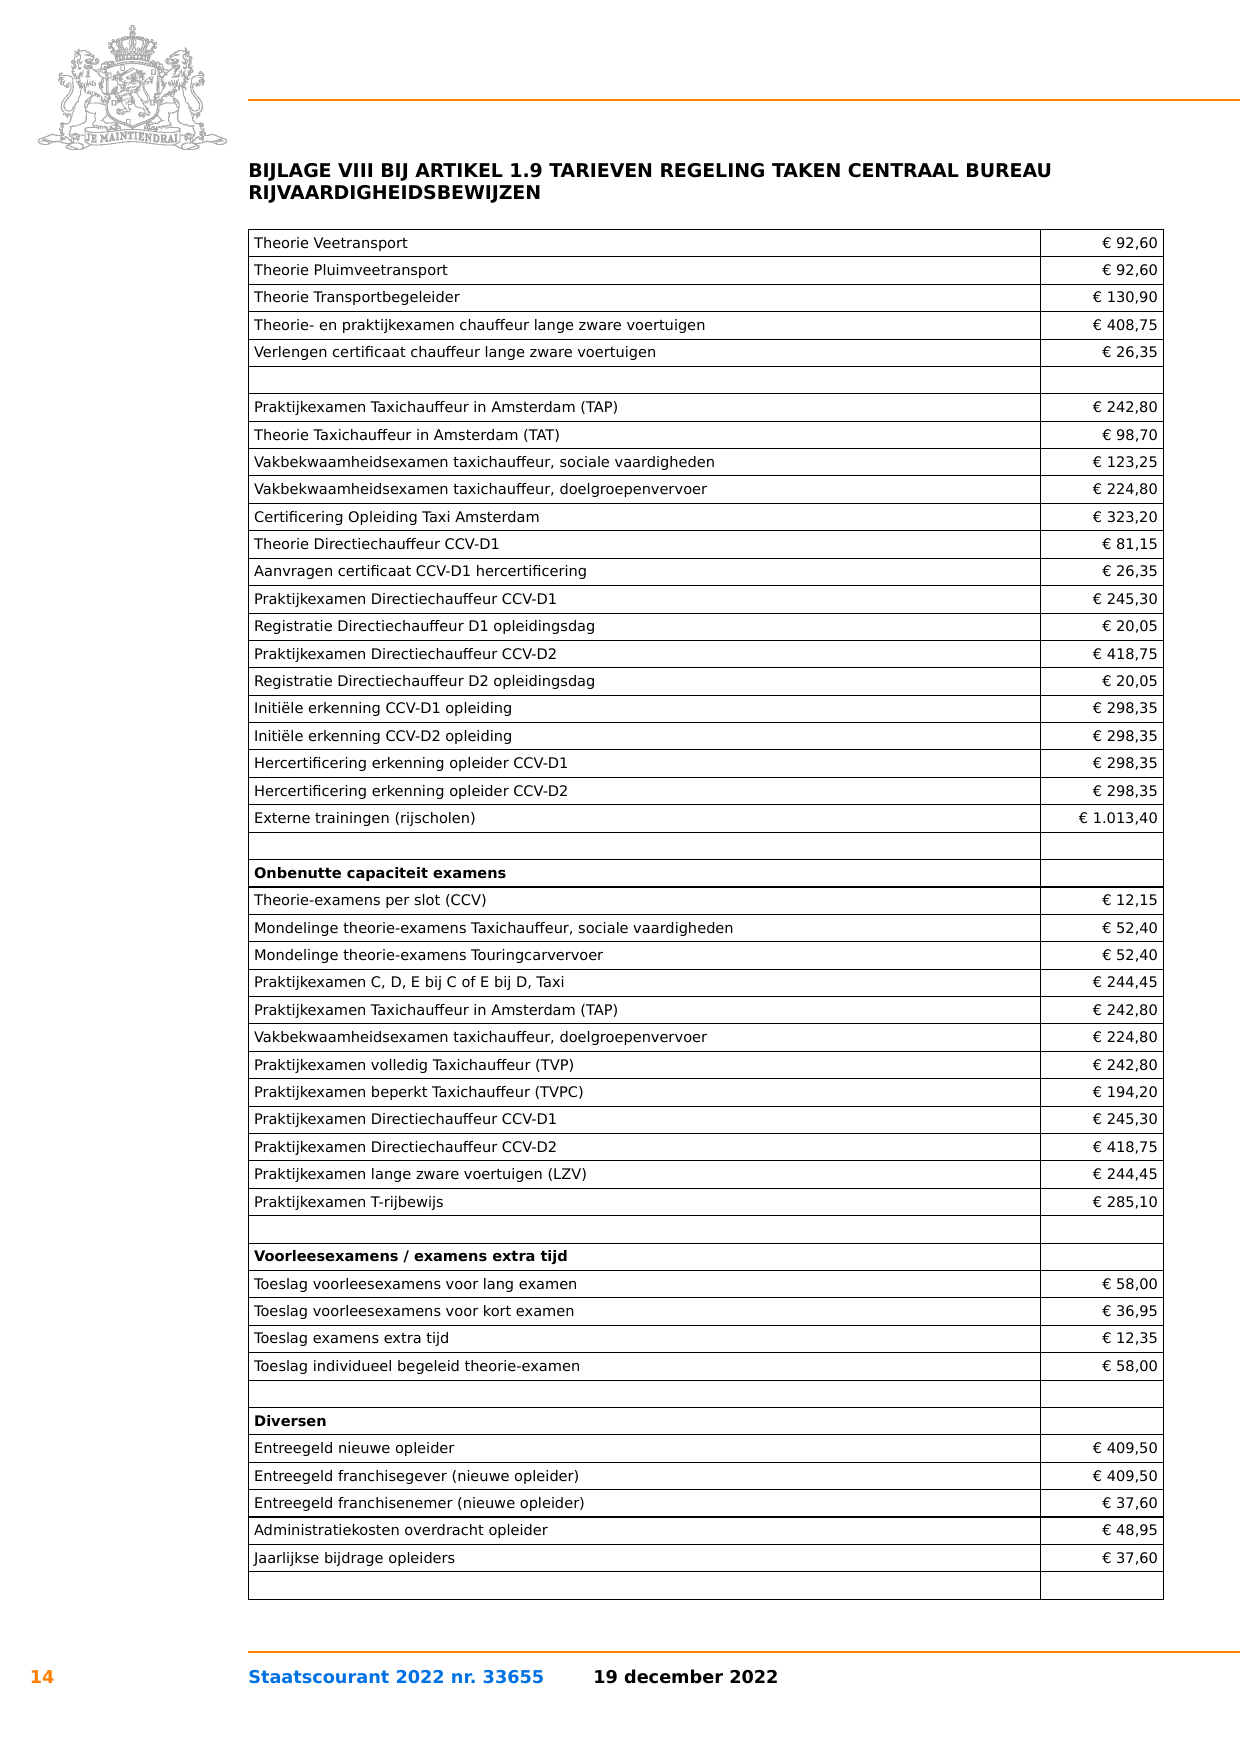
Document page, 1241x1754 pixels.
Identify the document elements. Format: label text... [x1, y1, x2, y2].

table_cell Toeslag voorleesexamens voor kort examen [249, 1298, 1040, 1325]
table_cell [249, 1216, 1040, 1242]
table_cell [249, 833, 1040, 859]
table_cell € 418,75 [1041, 1134, 1163, 1160]
table_cell Praktijkexamen Taxichauffeur in Amsterdam (TAP) [249, 997, 1040, 1023]
table_cell [249, 1381, 1040, 1407]
table_cell Praktijkexamen Taxichauffeur in Amsterdam (TAP) [249, 394, 1040, 421]
table_cell € 224,80 [1041, 476, 1163, 503]
table_cell € 409,50 [1041, 1435, 1163, 1462]
table_cell Onbenutte capaciteit examens [249, 860, 1040, 886]
table_cell Theorie Taxichauffeur in Amsterdam (TAT) [249, 422, 1040, 448]
table_cell Verlengen certificaat chauffeur lange zware voertuigen [249, 340, 1040, 366]
table_cell Vakbekwaamheidsexamen taxichauffeur, doelgroepenvervoer [249, 1024, 1040, 1051]
table_cell Externe trainingen (rijscholen) [249, 805, 1040, 832]
table_cell Registratie Directiechauffeur D2 opleidingsdag [249, 668, 1040, 694]
table_cell € 285,10 [1041, 1189, 1163, 1215]
table_cell € 242,80 [1041, 394, 1163, 421]
table_cell Theorie Pluimveetransport [249, 257, 1040, 284]
table_cell € 58,00 [1041, 1353, 1163, 1379]
table_cell Praktijkexamen Directiechauffeur CCV-D1 [249, 1107, 1040, 1133]
table_cell [1041, 1216, 1163, 1242]
table_cell € 37,60 [1041, 1490, 1163, 1516]
table_cell € 298,35 [1041, 723, 1163, 749]
table_cell € 130,90 [1041, 285, 1163, 311]
table_cell Diversen [249, 1408, 1040, 1434]
table_cell Praktijkexamen lange zware voertuigen (LZV) [249, 1161, 1040, 1188]
table_cell € 98,70 [1041, 422, 1163, 448]
table_cell [249, 1572, 1040, 1599]
table_cell € 245,30 [1041, 586, 1163, 612]
table_header Theorie Veetransport [249, 230, 1040, 256]
table_cell € 242,80 [1041, 997, 1163, 1023]
table_cell € 408,75 [1041, 312, 1163, 338]
table_cell € 409,50 [1041, 1463, 1163, 1489]
table_cell € 26,35 [1041, 559, 1163, 585]
table_cell Initiële erkenning CCV-D1 opleiding [249, 696, 1040, 722]
table_cell Toeslag examens extra tijd [249, 1326, 1040, 1352]
table_cell Jaarlijkse bijdrage opleiders [249, 1545, 1040, 1571]
table_cell Toeslag individueel begeleid theorie-examen [249, 1353, 1040, 1379]
table_cell Toeslag voorleesexamens voor lang examen [249, 1271, 1040, 1297]
table_cell € 298,35 [1041, 750, 1163, 777]
table_cell [1041, 367, 1163, 393]
table_cell Certificering Opleiding Taxi Amsterdam [249, 504, 1040, 530]
table_cell Entreegeld franchisegever (nieuwe opleider) [249, 1463, 1040, 1489]
table_cell Entreegeld nieuwe opleider [249, 1435, 1040, 1462]
table_cell € 20,05 [1041, 668, 1163, 694]
table_cell Theorie- en praktijkexamen chauffeur lange zware voertuigen [249, 312, 1040, 338]
table_cell Praktijkexamen beperkt Taxichauffeur (TVPC) [249, 1079, 1040, 1106]
table_cell € 12,35 [1041, 1326, 1163, 1352]
table_cell Hercertificering erkenning opleider CCV-D2 [249, 778, 1040, 804]
table_cell € 26,35 [1041, 340, 1163, 366]
table_header € 92,60 [1041, 230, 1163, 256]
table_cell Mondelinge theorie-examens Touringcarvervoer [249, 942, 1040, 968]
table_cell € 37,60 [1041, 1545, 1163, 1571]
table_cell € 36,95 [1041, 1298, 1163, 1325]
table_cell € 20,05 [1041, 614, 1163, 640]
table_cell [1041, 833, 1163, 859]
table_cell € 224,80 [1041, 1024, 1163, 1051]
table_cell € 194,20 [1041, 1079, 1163, 1106]
table_cell Hercertificering erkenning opleider CCV-D1 [249, 750, 1040, 777]
table_cell Vakbekwaamheidsexamen taxichauffeur, sociale vaardigheden [249, 449, 1040, 475]
table_cell € 92,60 [1041, 257, 1163, 284]
table_cell Praktijkexamen Directiechauffeur CCV-D1 [249, 586, 1040, 612]
table_cell Registratie Directiechauffeur D1 opleidingsdag [249, 614, 1040, 640]
table_cell [1041, 860, 1163, 886]
table_cell € 245,30 [1041, 1107, 1163, 1133]
table_cell Praktijkexamen T-rijbewijs [249, 1189, 1040, 1215]
table_cell Theorie Directiechauffeur CCV-D1 [249, 531, 1040, 558]
picture [38, 25, 227, 150]
table_cell [249, 367, 1040, 393]
table_cell Theorie Transportbegeleider [249, 285, 1040, 311]
table_cell € 418,75 [1041, 641, 1163, 667]
table_cell Aanvragen certificaat CCV-D1 hercertificering [249, 559, 1040, 585]
table_cell € 48,95 [1041, 1518, 1163, 1544]
table_cell Mondelinge theorie-examens Taxichauffeur, sociale vaardigheden [249, 915, 1040, 941]
table_cell € 298,35 [1041, 778, 1163, 804]
table_cell [1041, 1244, 1163, 1270]
table_cell Theorie-examens per slot (CCV) [249, 888, 1040, 914]
table_cell Administratiekosten overdracht opleider [249, 1518, 1040, 1544]
table_cell € 58,00 [1041, 1271, 1163, 1297]
table_cell € 12,15 [1041, 888, 1163, 914]
table_cell € 123,25 [1041, 449, 1163, 475]
table_cell [1041, 1572, 1163, 1599]
table_cell € 323,20 [1041, 504, 1163, 530]
table_cell € 244,45 [1041, 1161, 1163, 1188]
table_cell € 244,45 [1041, 970, 1163, 996]
table_cell Vakbekwaamheidsexamen taxichauffeur, doelgroepenvervoer [249, 476, 1040, 503]
table_cell [1041, 1381, 1163, 1407]
subtitle BIJLAGE VIII BIJ ARTIKEL 1.9 TARIEVEN REGELING TAKEN CENTRAAL BUREAU RIJVAARDIGHEIDSBEWIJZEN [248, 160, 1163, 204]
table_cell Praktijkexamen Directiechauffeur CCV-D2 [249, 1134, 1040, 1160]
table_cell Praktijkexamen C, D, E bij C of E bij D, Taxi [249, 970, 1040, 996]
table_cell € 52,40 [1041, 915, 1163, 941]
table_cell Praktijkexamen volledig Taxichauffeur (TVP) [249, 1052, 1040, 1078]
table_cell € 242,80 [1041, 1052, 1163, 1078]
table_cell Entreegeld franchisenemer (nieuwe opleider) [249, 1490, 1040, 1516]
table_cell € 1.013,40 [1041, 805, 1163, 832]
table_cell Praktijkexamen Directiechauffeur CCV-D2 [249, 641, 1040, 667]
table_cell € 52,40 [1041, 942, 1163, 968]
table_cell Voorleesexamens / examens extra tijd [249, 1244, 1040, 1270]
table_cell € 81,15 [1041, 531, 1163, 558]
table_cell Initiële erkenning CCV-D2 opleiding [249, 723, 1040, 749]
table_cell [1041, 1408, 1163, 1434]
table_cell € 298,35 [1041, 696, 1163, 722]
